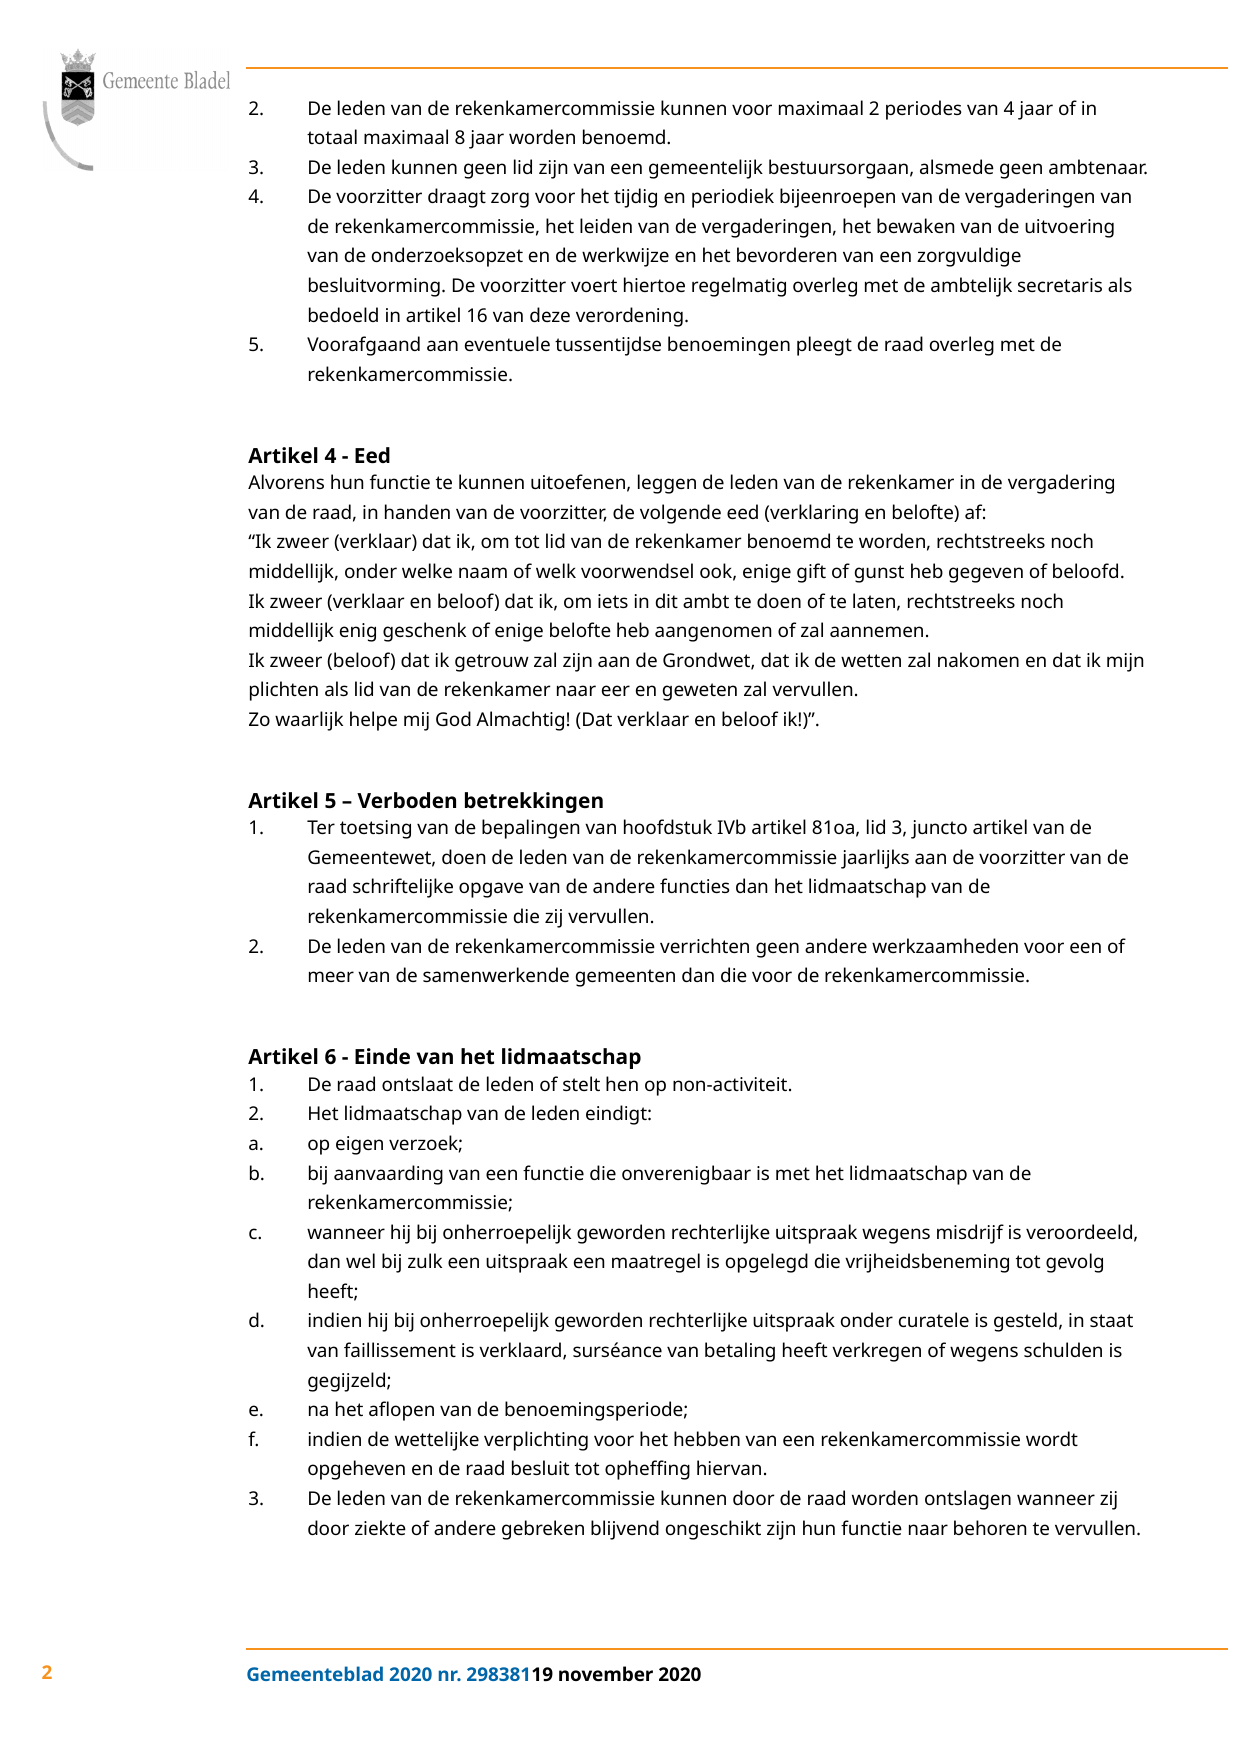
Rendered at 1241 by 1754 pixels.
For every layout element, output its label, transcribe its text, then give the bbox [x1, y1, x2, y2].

text Ik zweer (verklaar en beloof) dat ik, om iets in dit ambt te doen of te laten, rechtstreeks noch middellijk enig geschenk of enige belofte heb aangenomen of zal aannemen. [248, 588, 1152, 643]
list De leden kunnen geen lid zijn van een gemeentelijk bestuursorgaan, alsmede geen ambtenaar. [248, 154, 1152, 180]
list indien de wettelijke verplichting voor het hebben van een rekenkamercommissie wordt opgeheven en de raad besluit tot opheffing hiervan. [248, 1426, 1152, 1481]
text Zo waarlijk helpe mij God Almachtig! (Dat verklaar en beloof ik!)”. [248, 706, 1152, 732]
list De leden van de rekenkamercommissie verrichten geen andere werkzaamheden voor een of meer van de samenwerkende gemeenten dan die voor de rekenkamercommissie. [248, 933, 1152, 988]
list indien hij bij onherroepelijk geworden rechterlijke uitspraak onder curatele is gesteld, in staat van faillissement is verklaard, surséance van betaling heeft verkregen of wegens schulden is gegijzeld; [248, 1308, 1152, 1392]
list De leden van de rekenkamercommissie kunnen door de raad worden ontslagen wanneer zij door ziekte of andere gebreken blijvend ongeschikt zijn hun functie naar behoren te vervullen. [248, 1485, 1152, 1540]
list Ter toetsing van de bepalingen van hoofdstuk IVb artikel 81oa, lid 3, juncto artikel van de Gemeentewet, doen de leden van de rekenkamercommissie jaarlijks aan de voorzitter van de raad schriftelijke opgave van de andere functies dan het lidmaatschap van de rekenkamercommissie die zij vervullen. [248, 814, 1152, 929]
text Artikel 4 - Eed [248, 441, 1152, 469]
text Artikel 6 - Einde van het lidmaatschap [248, 1042, 1152, 1071]
list De leden van de rekenkamercommissie kunnen voor maximaal 2 periodes van 4 jaar of in totaal maximaal 8 jaar worden benoemd. [248, 95, 1152, 150]
list De voorzitter draagt zorg voor het tijdig en periodiek bijeenroepen van de vergaderingen van de rekenkamercommissie, het leiden van de vergaderingen, het bewaken van de uitvoering van de onderzoeksopzet en de werkwijze en het bevorderen van een zorgvuldige besluitvorming. De voorzitter voert hiertoe regelmatig overleg met de ambtelijk secretaris als bedoeld in artikel 16 van deze verordening. [248, 183, 1152, 328]
text Artikel 5 – Verboden betrekkingen [248, 786, 1152, 814]
list bij aanvaarding van een functie die onverenigbaar is met het lidmaatschap van de rekenkamercommissie; [248, 1160, 1152, 1215]
list De raad ontslaat de leden of stelt hen op non-activiteit. [248, 1071, 1152, 1097]
text Alvorens hun functie te kunnen uitoefenen, leggen de leden van de rekenkamer in de vergadering van de raad, in handen van de voorzitter, de volgende eed (verklaring en belofte) af: [248, 469, 1152, 525]
list Het lidmaatschap van de leden eindigt: [248, 1101, 1152, 1126]
picture [41, 47, 231, 172]
list op eigen verzoek; [248, 1130, 1152, 1156]
text Ik zweer (beloof) dat ik getrouw zal zijn aan de Grondwet, dat ik de wetten zal nakomen en dat ik mijn plichten als lid van de rekenkamer naar eer en geweten zal vervullen. [248, 647, 1152, 702]
list na het aflopen van de benoemingsperiode; [248, 1396, 1152, 1422]
list Voorafgaand aan eventuele tussentijdse benoemingen pleegt de raad overleg met de rekenkamercommissie. [248, 331, 1152, 387]
text “Ik zweer (verklaar) dat ik, om tot lid van de rekenkamer benoemd te worden, rechtstreeks noch middellijk, onder welke naam of welk voorwendsel ook, enige gift of gunst heb gegeven of beloofd. [248, 529, 1152, 584]
list wanneer hij bij onherroepelijk geworden rechterlijke uitspraak wegens misdrijf is veroordeeld, dan wel bij zulk een uitspraak een maatregel is opgelegd die vrijheidsbeneming tot gevolg heeft; [248, 1219, 1152, 1304]
